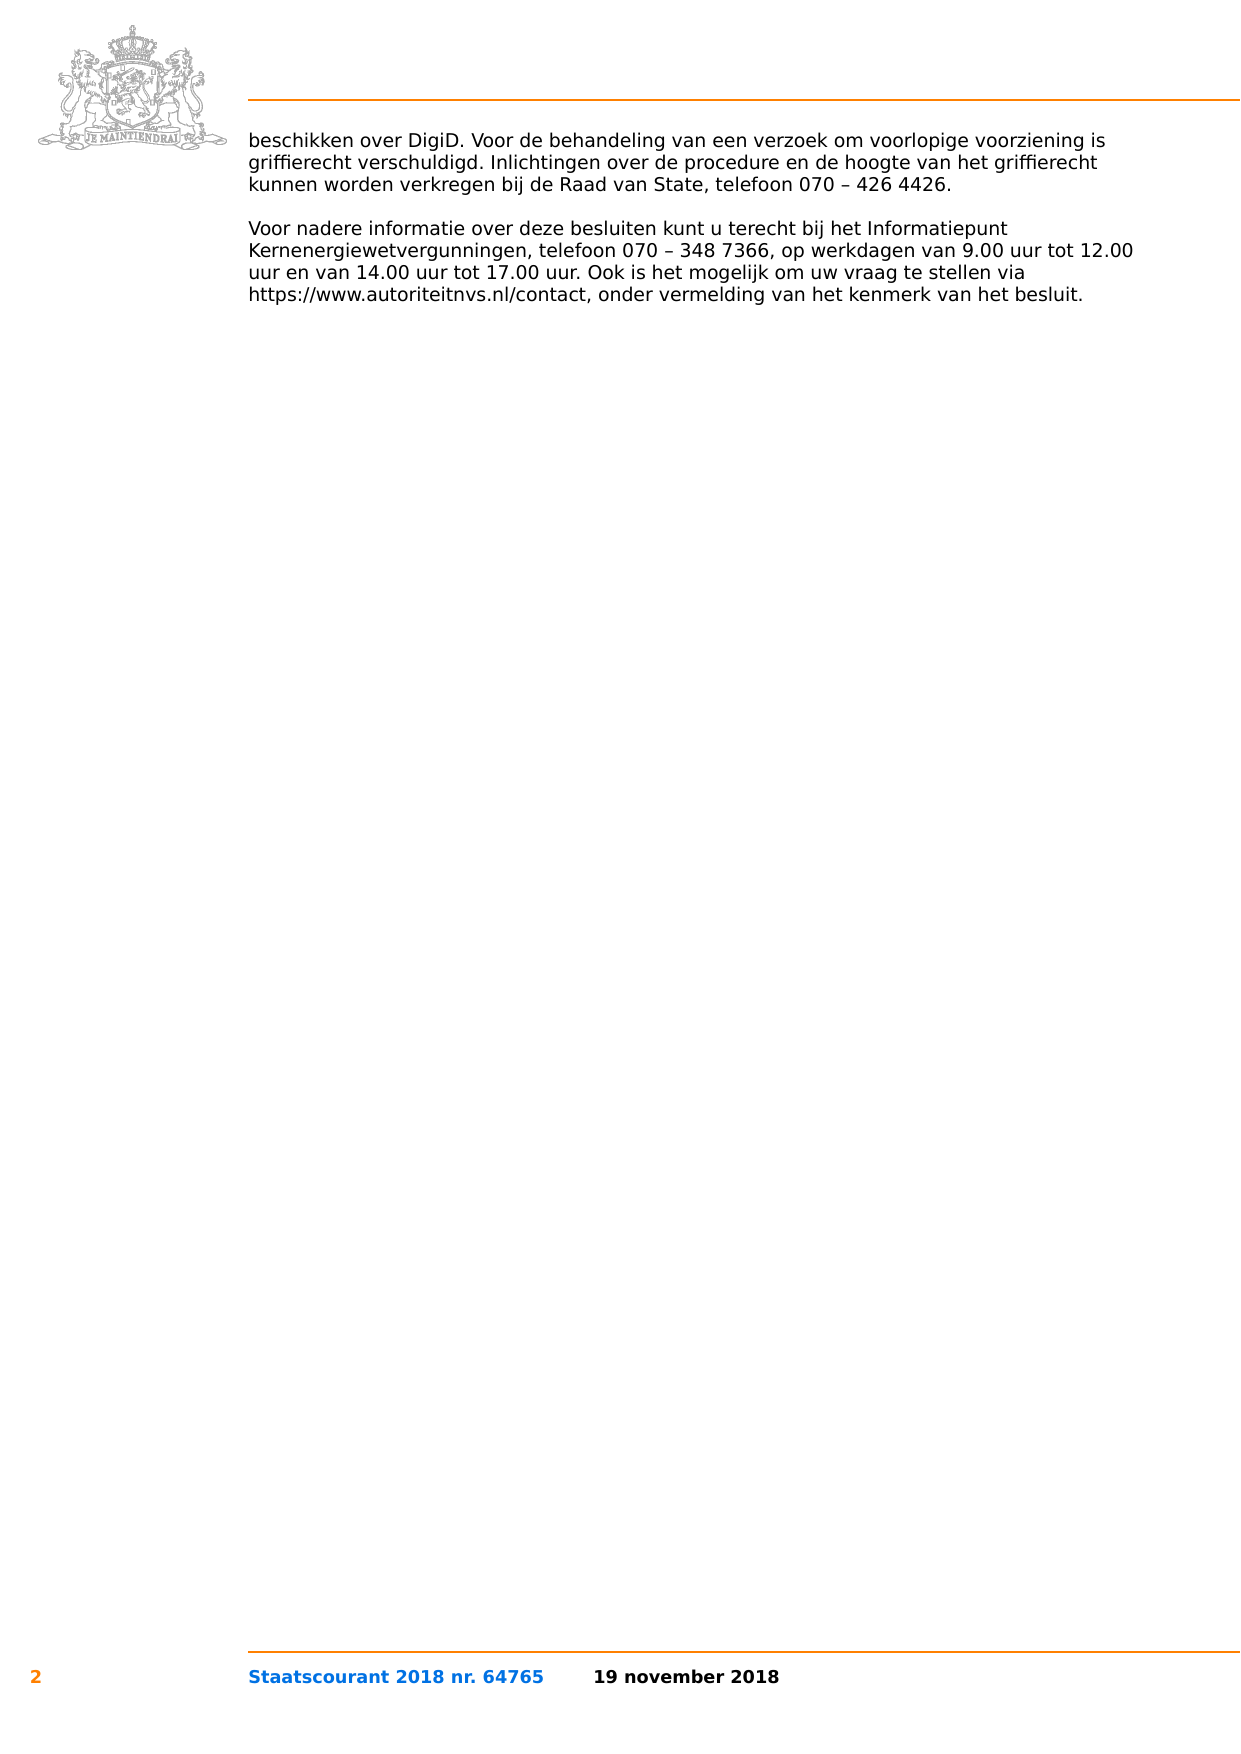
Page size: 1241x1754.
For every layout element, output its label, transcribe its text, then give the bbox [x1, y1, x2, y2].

text Voor nadere informatie over deze besluiten kunt u terecht bij het Informatiepunt Kernenergiewetvergunningen, telefoon 070 – 348 7366, op werkdagen van 9.00 uur tot 12.00 uur en van 14.00 uur tot 17.00 uur. Ook is het mogelijk om uw vraag te stellen via https://www.autoriteitnvs.nl/contact, onder vermelding van het kenmerk van het besluit. [248, 218, 1163, 306]
text beschikken over DigiD. Voor de behandeling van een verzoek om voorlopige voorziening is griffierecht verschuldigd. Inlichtingen over de procedure en de hoogte van het griffierecht kunnen worden verkregen bij de Raad van State, telefoon 070 – 426 4426. [248, 130, 1163, 196]
picture [38, 25, 227, 150]
